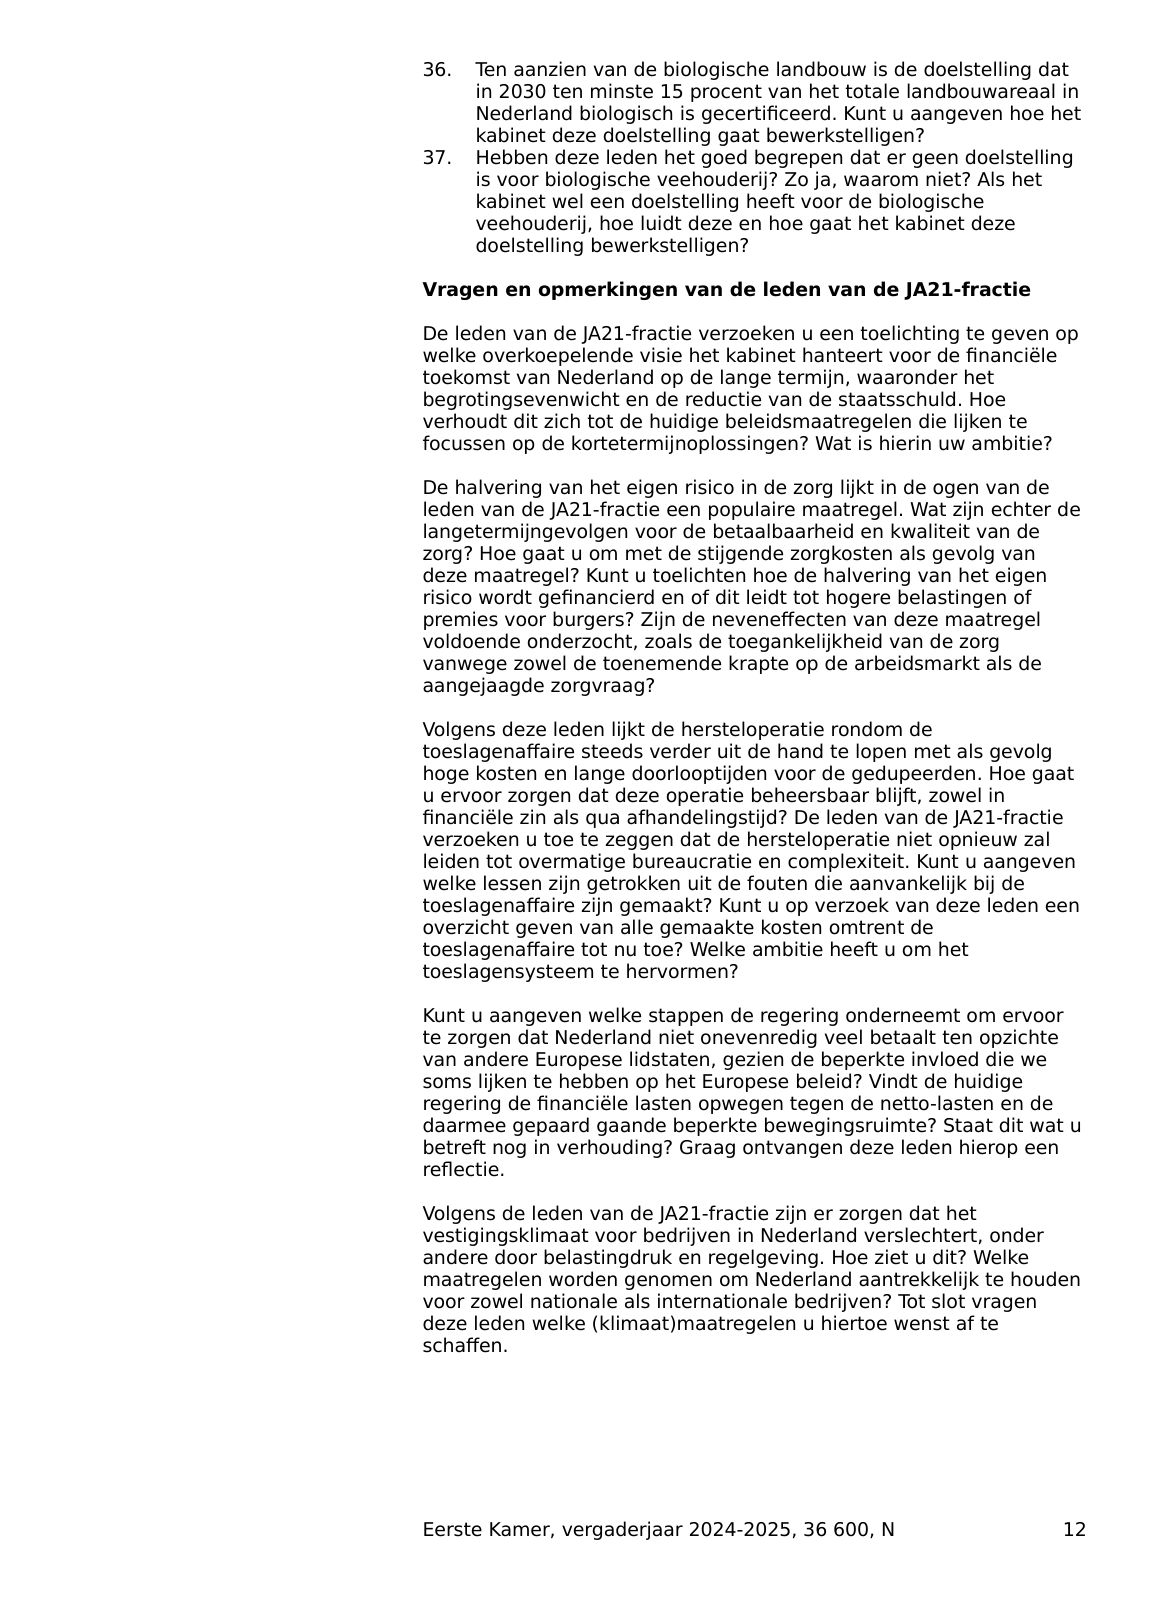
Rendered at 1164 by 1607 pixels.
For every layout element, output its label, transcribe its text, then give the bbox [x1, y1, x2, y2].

text Kunt u aangeven welke stappen de regering onderneemt om ervoor te zorgen dat Nederland niet onevenredig veel betaalt ten opzichte van andere Europese lidstaten, gezien de beperkte invloed die we soms lijken te hebben op het Europese beleid? Vindt de huidige regering de financiële lasten opwegen tegen de netto-lasten en de daarmee gepaard gaande beperkte bewegingsruimte? Staat dit wat u betreft nog in verhouding? Graag ontvangen deze leden hierop een reflectie. [422, 1005, 1087, 1181]
text 37. Hebben deze leden het goed begrepen dat er geen doelstelling is voor biologische veehouderij? Zo ja, waarom niet? Als het kabinet wel een doelstelling heeft voor de biologische veehouderij, hoe luidt deze en hoe gaat het kabinet deze doelstelling bewerkstelligen? [422, 147, 1087, 257]
text Volgens de leden van de JA21-fractie zijn er zorgen dat het vestigingsklimaat voor bedrijven in Nederland verslechtert, onder andere door belastingdruk en regelgeving. Hoe ziet u dit? Welke maatregelen worden genomen om Nederland aantrekkelijk te houden voor zowel nationale als internationale bedrijven? Tot slot vragen deze leden welke (klimaat)maatregelen u hiertoe wenst af te schaffen. [422, 1203, 1087, 1357]
text 36. Ten aanzien van de biologische landbouw is de doelstelling dat in 2030 ten minste 15 procent van het totale landbouwareaal in Nederland biologisch is gecertificeerd. Kunt u aangeven hoe het kabinet deze doelstelling gaat bewerkstelligen? [422, 59, 1087, 147]
text De leden van de JA21-fractie verzoeken u een toelichting te geven op welke overkoepelende visie het kabinet hanteert voor de financiële toekomst van Nederland op de lange termijn, waaronder het begrotingsevenwicht en de reductie van de staatsschuld. Hoe verhoudt dit zich tot de huidige beleidsmaatregelen die lijken te focussen op de kortetermijnoplossingen? Wat is hierin uw ambitie? [422, 323, 1087, 455]
text Volgens deze leden lijkt de hersteloperatie rondom de toeslagenaffaire steeds verder uit de hand te lopen met als gevolg hoge kosten en lange doorlooptijden voor de gedupeerden. Hoe gaat u ervoor zorgen dat deze operatie beheersbaar blijft, zowel in financiële zin als qua afhandelingstijd? De leden van de JA21-fractie verzoeken u toe te zeggen dat de hersteloperatie niet opnieuw zal leiden tot overmatige bureaucratie en complexiteit. Kunt u aangeven welke lessen zijn getrokken uit de fouten die aanvankelijk bij de toeslagenaffaire zijn gemaakt? Kunt u op verzoek van deze leden een overzicht geven van alle gemaakte kosten omtrent de toeslagenaffaire tot nu toe? Welke ambitie heeft u om het toeslagensysteem te hervormen? [422, 719, 1087, 983]
text De halvering van het eigen risico in de zorg lijkt in de ogen van de leden van de JA21-fractie een populaire maatregel. Wat zijn echter de langetermijngevolgen voor de betaalbaarheid en kwaliteit van de zorg? Hoe gaat u om met de stijgende zorgkosten als gevolg van deze maatregel? Kunt u toelichten hoe de halvering van het eigen risico wordt gefinancierd en of dit leidt tot hogere belastingen of premies voor burgers? Zijn de neveneffecten van deze maatregel voldoende onderzocht, zoals de toegankelijkheid van de zorg vanwege zowel de toenemende krapte op de arbeidsmarkt als de aangejaagde zorgvraag? [422, 477, 1087, 697]
subtitle Vragen en opmerkingen van de leden van de JA21-fractie [422, 279, 1087, 301]
